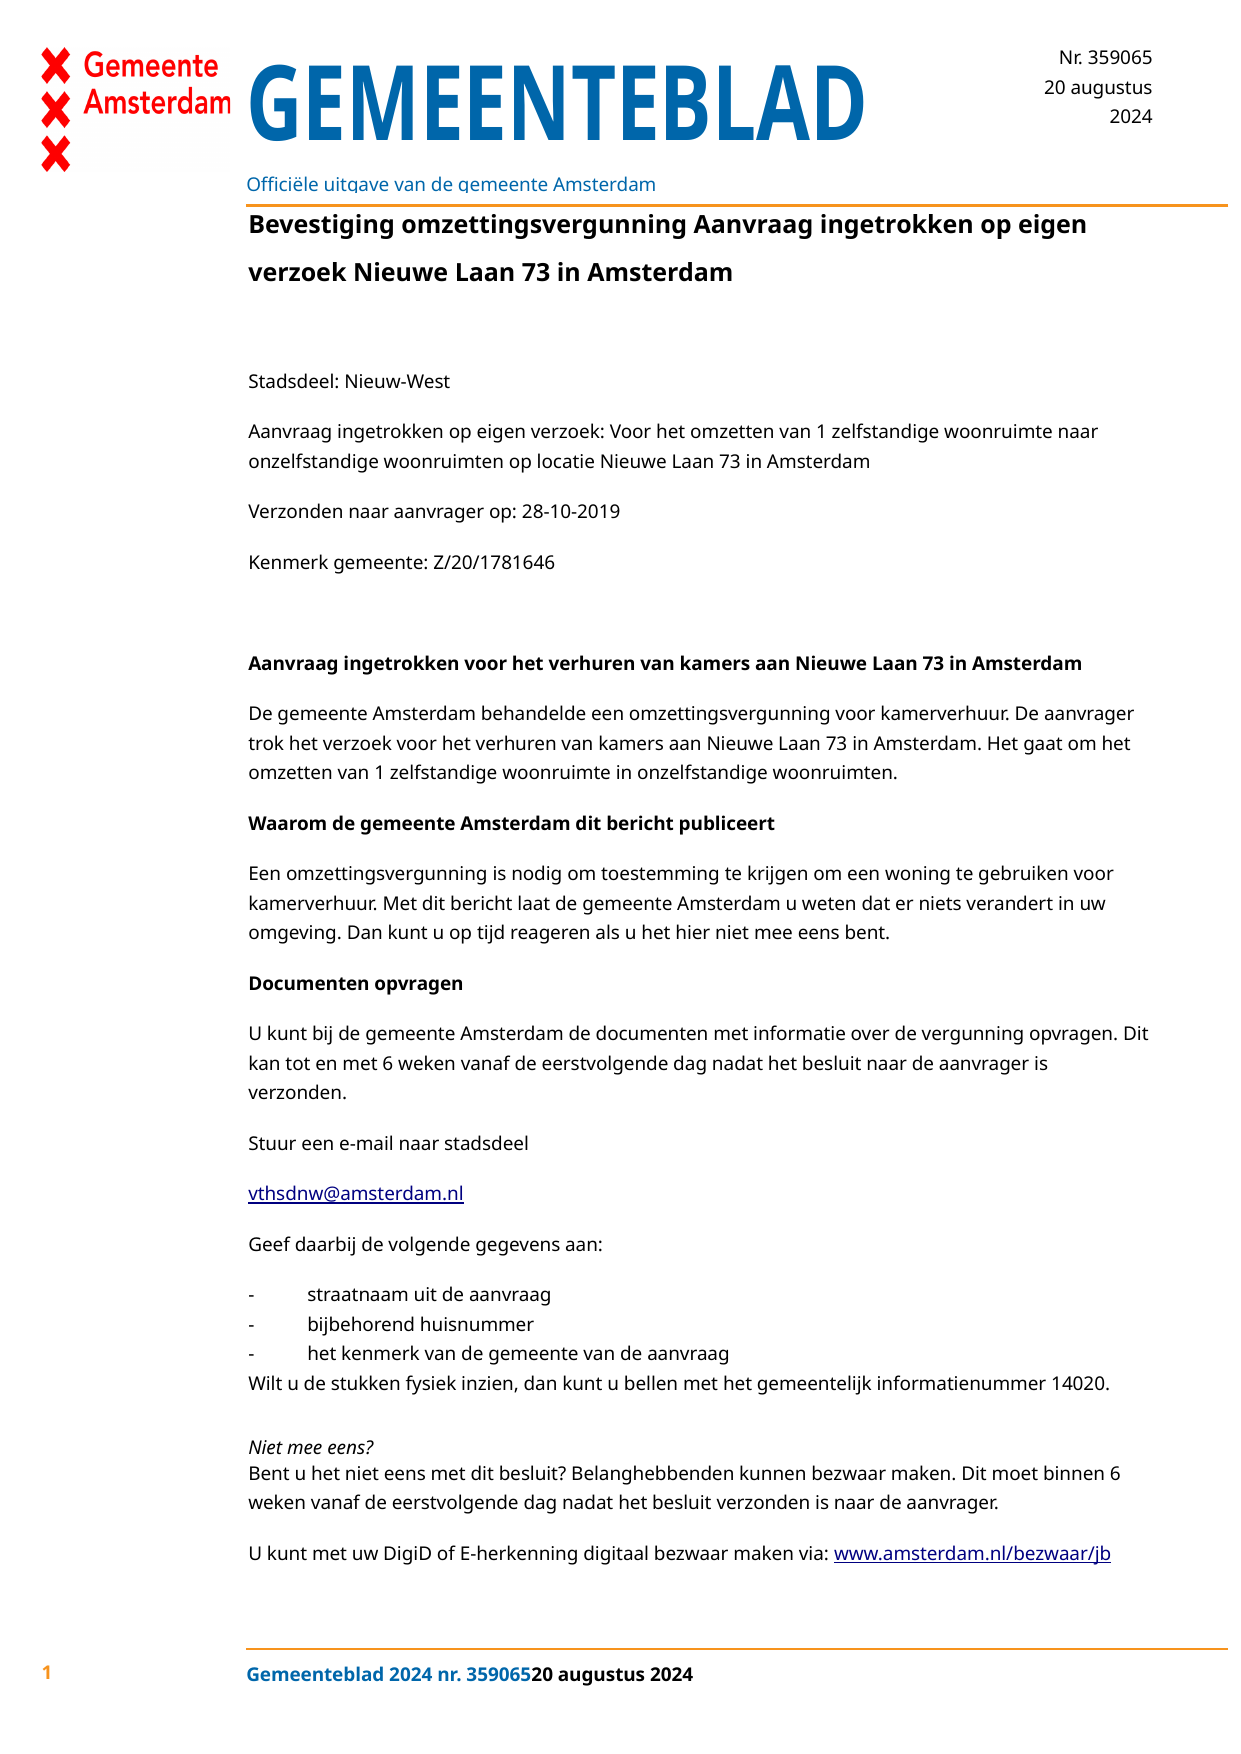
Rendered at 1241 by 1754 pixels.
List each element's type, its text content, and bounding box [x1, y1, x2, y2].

picture [41, 47, 231, 172]
text Een omzettingsvergunning is nodig om toestemming te krijgen om een woning te gebruiken voor kamerverhuur. Met dit bericht laat de gemeente Amsterdam u weten dat er niets verandert in uw omgeving. Dan kunt u op tijd reageren als u het hier niet mee eens bent. [248, 860, 1152, 945]
text Geef daarbij de volgende gegevens aan: [248, 1231, 1152, 1257]
text Niet mee eens? [248, 1434, 1152, 1460]
text Wilt u de stukken fysiek inzien, dan kunt u bellen met het gemeentelijk informatienummer 14020. [248, 1370, 1152, 1396]
text Bent u het niet eens met dit besluit? Belanghebbenden kunnen bezwaar maken. Dit moet binnen 6 weken vanaf de eerstvolgende dag nadat het besluit verzonden is naar de aanvrager. [248, 1460, 1152, 1515]
text U kunt met uw DigiD of E-herkenning digitaal bezwaar maken via: www.amsterdam.nl/bezwaar/jb [248, 1540, 1152, 1565]
text Kenmerk gemeente: Z/20/1781646 [248, 549, 1152, 575]
list straatnaam uit de aanvraag [248, 1281, 1152, 1307]
text Stuur een e-mail naar stadsdeel [248, 1130, 1152, 1156]
text Aanvraag ingetrokken op eigen verzoek: Voor het omzetten van 1 zelfstandige woonruimte naar onzelfstandige woonruimten op locatie Nieuwe Laan 73 in Amsterdam [248, 419, 1152, 474]
list het kenmerk van de gemeente van de aanvraag [248, 1340, 1152, 1366]
text U kunt bij de gemeente Amsterdam de documenten met informatie over de vergunning opvragen. Dit kan tot en met 6 weken vanaf de eerstvolgende dag nadat het besluit naar de aanvrager is verzonden. [248, 1020, 1152, 1105]
text Bevestiging omzettingsvergunning Aanvraag ingetrokken op eigen verzoek Nieuwe Laan 73 in Amsterdam [248, 207, 1152, 288]
text Aanvraag ingetrokken voor het verhuren van kamers aan Nieuwe Laan 73 in Amsterdam [248, 650, 1152, 676]
text Waarom de gemeente Amsterdam dit bericht publiceert [248, 810, 1152, 836]
text Verzonden naar aanvrager op: 28-10-2019 [248, 499, 1152, 524]
text De gemeente Amsterdam behandelde een omzettingsvergunning voor kamerverhuur. De aanvrager trok het verzoek voor het verhuren van kamers aan Nieuwe Laan 73 in Amsterdam. Het gaat om het omzetten van 1 zelfstandige woonruimte in onzelfstandige woonruimten. [248, 700, 1152, 785]
text Stadsdeel: Nieuw-West [248, 368, 1152, 394]
text vthsdnw@amsterdam.nl [248, 1180, 1152, 1206]
list bijbehorend huisnummer [248, 1311, 1152, 1337]
text Documenten opvragen [248, 970, 1152, 996]
